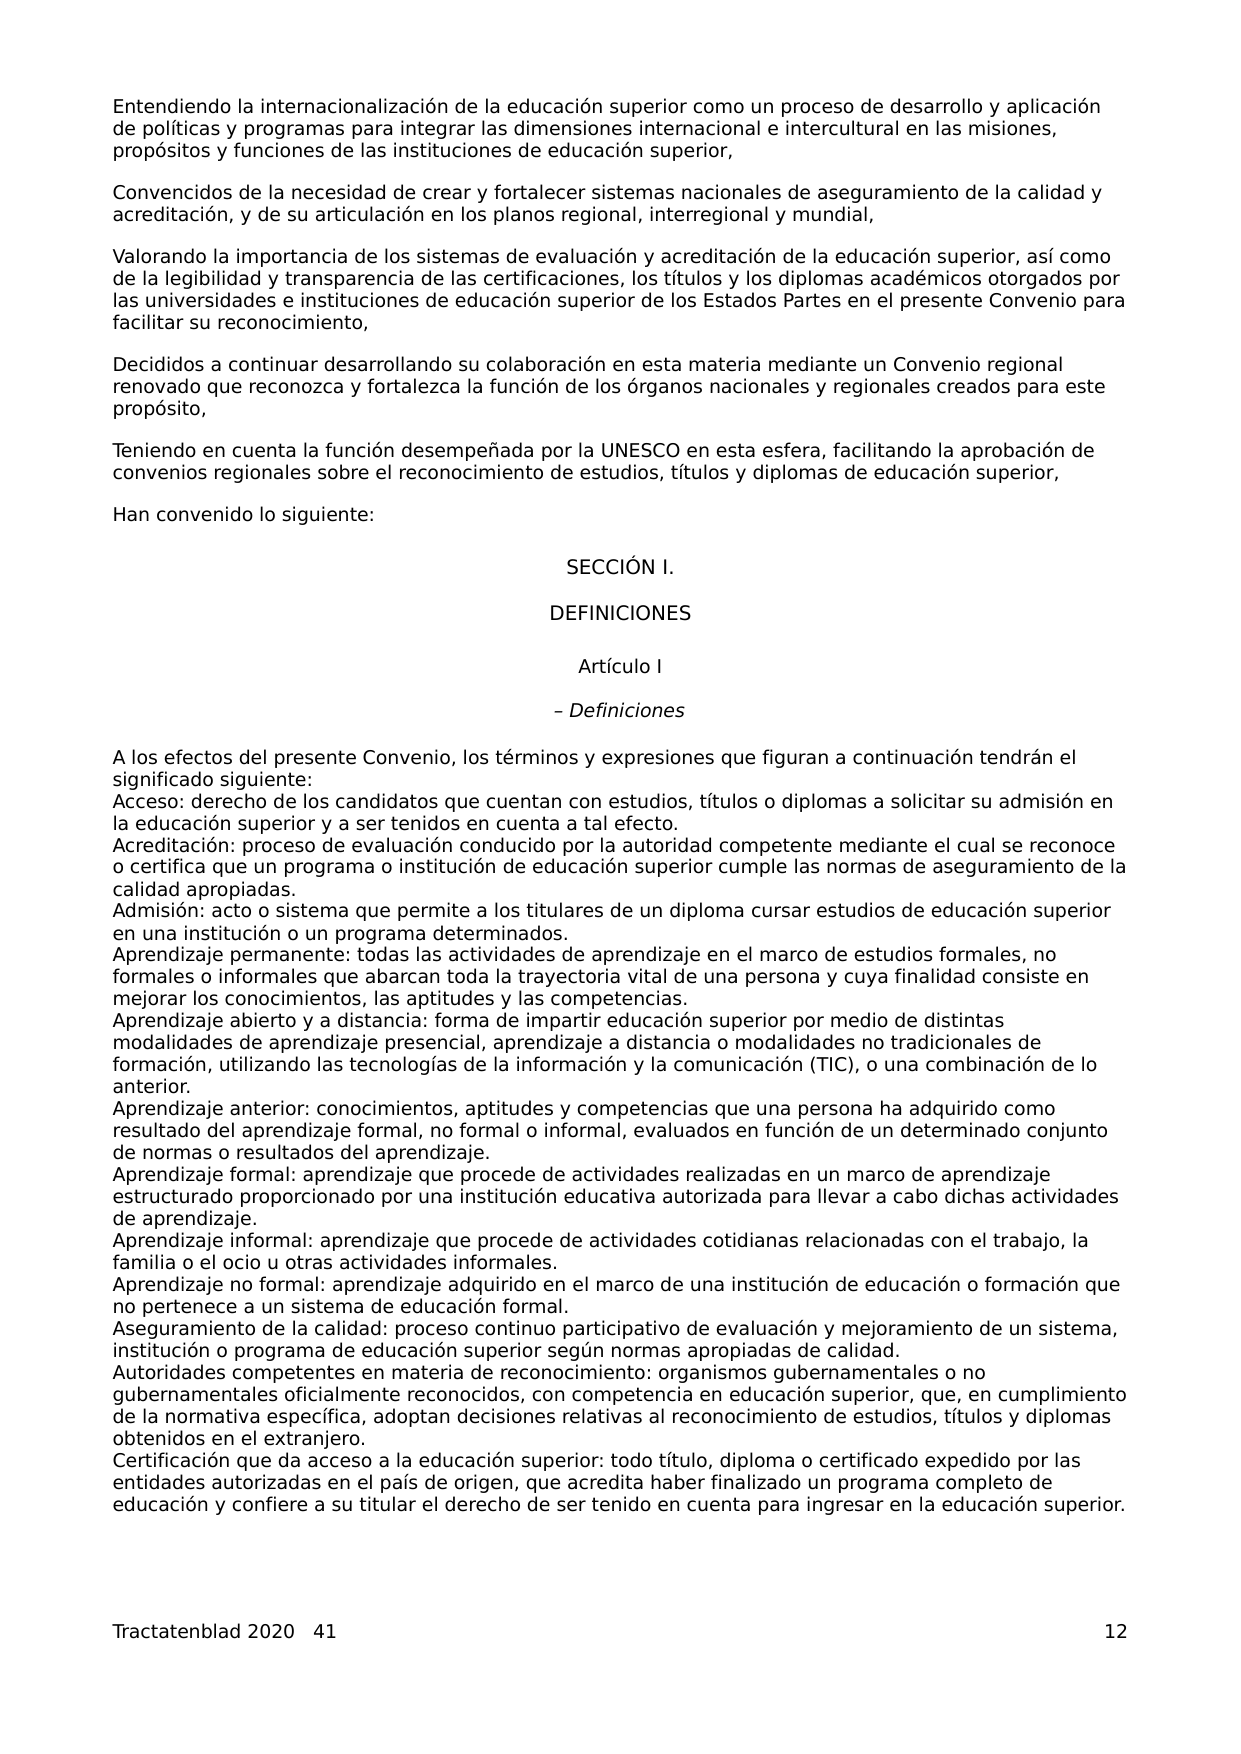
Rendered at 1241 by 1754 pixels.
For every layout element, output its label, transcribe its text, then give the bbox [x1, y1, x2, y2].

text Aprendizaje no formal: aprendizaje adquirido en el marco de una institución de educación o formación que no pertenece a un sistema de educación formal. [112, 1274, 1128, 1318]
text Convencidos de la necesidad de crear y fortalecer sistemas nacionales de aseguramiento de la calidad y acreditación, y de su articulación en los planos regional, interregional y mundial, [112, 182, 1128, 226]
subtitle Artículo I – Definiciones [112, 656, 1128, 722]
text A los efectos del presente Convenio, los términos y expresiones que figuran a continuación tendrán el significado siguiente: [112, 747, 1128, 791]
text Aprendizaje anterior: conocimientos, aptitudes y competencias que una persona ha adquirido como resultado del aprendizaje formal, no formal o informal, evaluados en función de un determinado conjunto de normas o resultados del aprendizaje. [112, 1098, 1128, 1164]
text Autoridades competentes en materia de reconocimiento: organismos gubernamentales o no gubernamentales oficialmente reconocidos, con competencia en educación superior, que, en cumplimiento de la normativa específica, adoptan decisiones relativas al reconocimiento de estudios, títulos y diplomas obtenidos en el extranjero. [112, 1362, 1128, 1450]
text Aprendizaje formal: aprendizaje que procede de actividades realizadas en un marco de aprendizaje estructurado proporcionado por una institución educativa autorizada para llevar a cabo dichas actividades de aprendizaje. [112, 1164, 1128, 1230]
text Teniendo en cuenta la función desempeñada por la UNESCO en esta esfera, facilitando la aprobación de convenios regionales sobre el reconocimiento de estudios, títulos y diplomas de educación superior, [112, 440, 1128, 484]
text Aprendizaje abierto y a distancia: forma de impartir educación superior por medio de distintas modalidades de aprendizaje presencial, aprendizaje a distancia o modalidades no tradicionales de formación, utilizando las tecnologías de la información y la comunicación (TIC), o una combinación de lo anterior. [112, 1010, 1128, 1098]
text Admisión: acto o sistema que permite a los titulares de un diploma cursar estudios de educación superior en una institución o un programa determinados. [112, 900, 1128, 944]
text Acceso: derecho de los candidatos que cuentan con estudios, títulos o diplomas a solicitar su admisión en la educación superior y a ser tenidos en cuenta a tal efecto. [112, 791, 1128, 834]
text Decididos a continuar desarrollando su colaboración en esta materia mediante un Convenio regional renovado que reconozca y fortalezca la función de los órganos nacionales y regionales creados para este propósito, [112, 354, 1128, 420]
subtitle SECCIÓN I. DEFINICIONES [112, 556, 1128, 626]
text Entendiendo la internacionalización de la educación superior como un proceso de desarrollo y aplicación de políticas y programas para integrar las dimensiones internacional e intercultural en las misiones, propósitos y funciones de las instituciones de educación superior, [112, 96, 1128, 162]
text Aprendizaje permanente: todas las actividades de aprendizaje en el marco de estudios formales, no formales o informales que abarcan toda la trayectoria vital de una persona y cuya finalidad consiste en mejorar los conocimientos, las aptitudes y las competencias. [112, 944, 1128, 1010]
text Aprendizaje informal: aprendizaje que procede de actividades cotidianas relacionadas con el trabajo, la familia o el ocio u otras actividades informales. [112, 1230, 1128, 1274]
text Valorando la importancia de los sistemas de evaluación y acreditación de la educación superior, así como de la legibilidad y transparencia de las certificaciones, los títulos y los diplomas académicos otorgados por las universidades e instituciones de educación superior de los Estados Partes en el presente Convenio para facilitar su reconocimiento, [112, 246, 1128, 334]
text Acreditación: proceso de evaluación conducido por la autoridad competente mediante el cual se reconoce o certifica que un programa o institución de educación superior cumple las normas de aseguramiento de la calidad apropiadas. [112, 834, 1128, 900]
text Han convenido lo siguiente: [112, 504, 1128, 526]
text Certificación que da acceso a la educación superior: todo título, diploma o certificado expedido por las entidades autorizadas en el país de origen, que acredita haber finalizado un programa completo de educación y confiere a su titular el derecho de ser tenido en cuenta para ingresar en la educación superior. [112, 1450, 1128, 1516]
text Aseguramiento de la calidad: proceso continuo participativo de evaluación y mejoramiento de un sistema, institución o programa de educación superior según normas apropiadas de calidad. [112, 1318, 1128, 1362]
